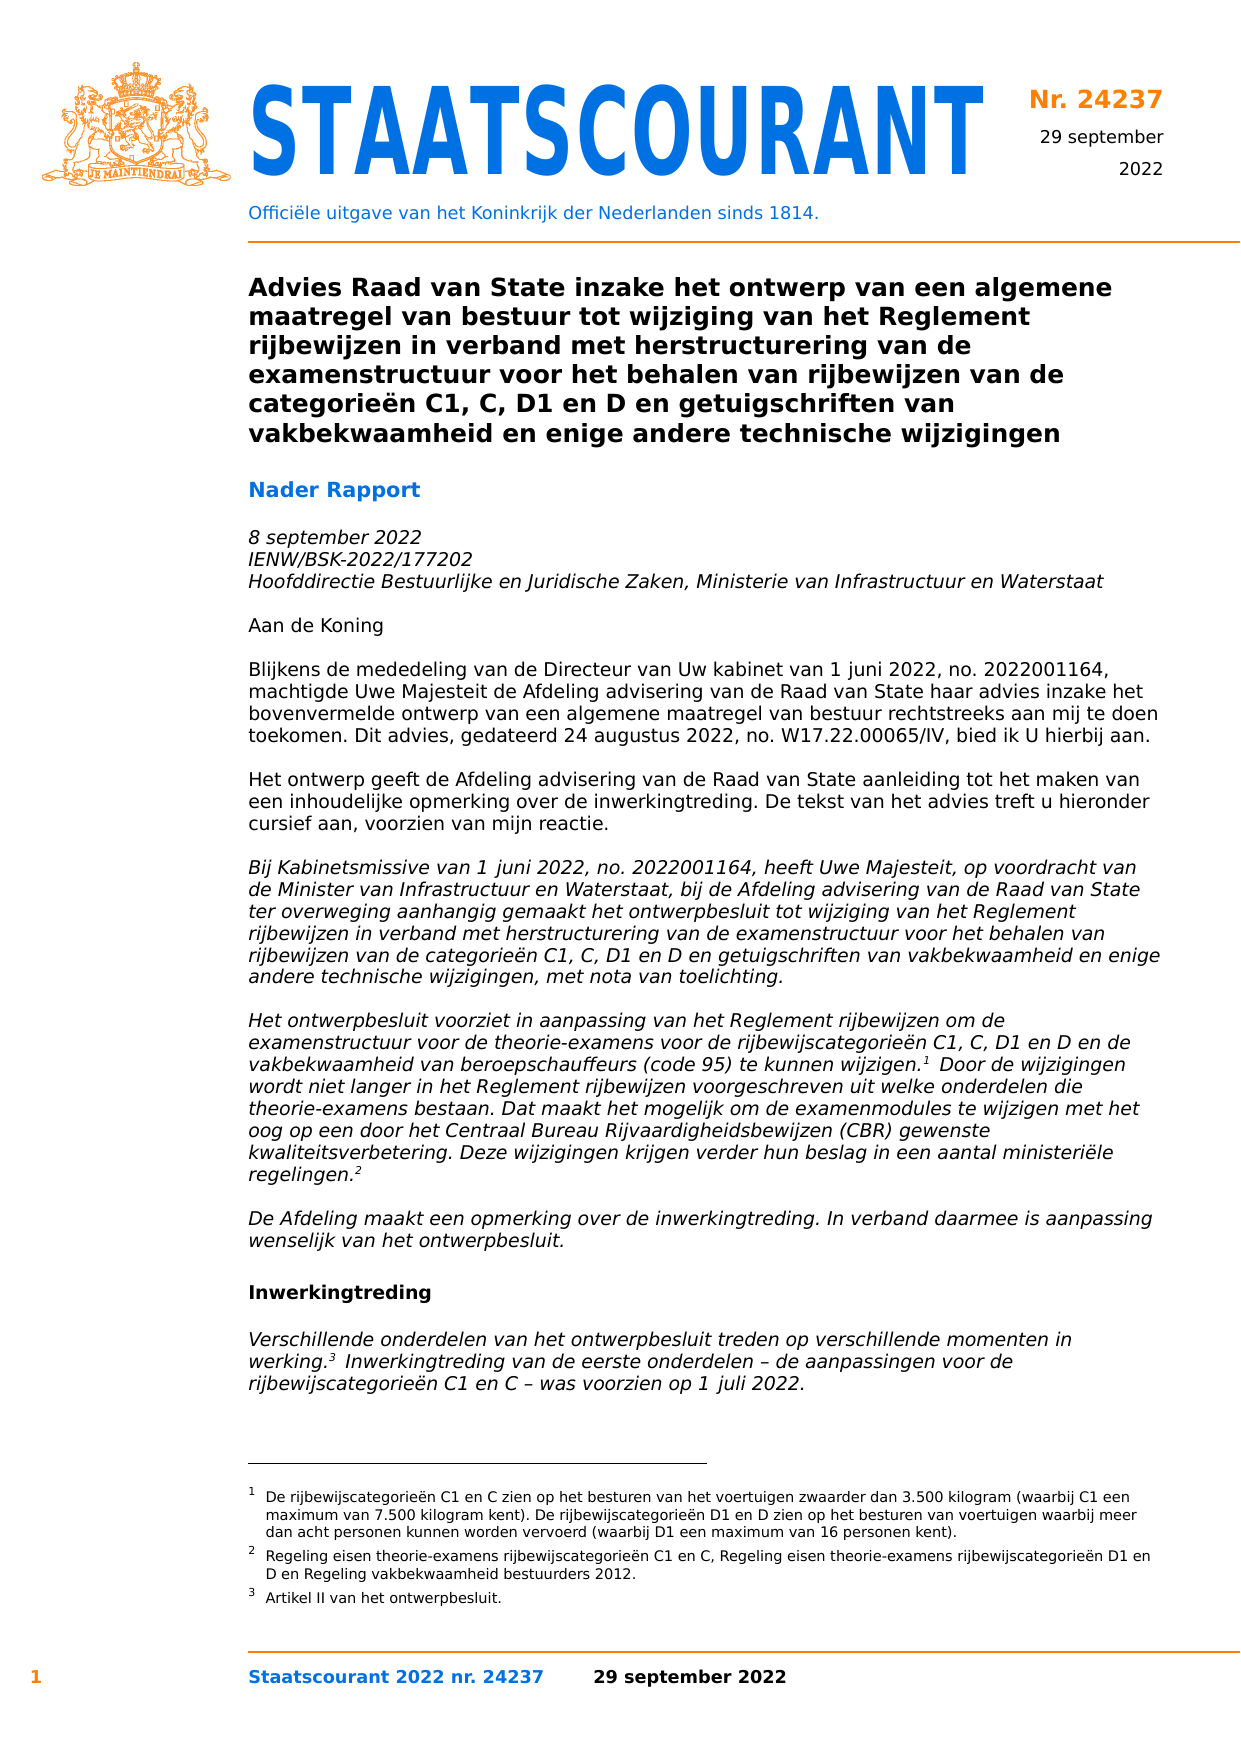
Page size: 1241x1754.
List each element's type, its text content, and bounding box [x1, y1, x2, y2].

picture [41, 62, 231, 186]
table_header Nr. 24237 [998, 62, 1240, 121]
table_cell Officiële uitgave van het Koninkrijk der Nederlanden sinds 1814. [248, 203, 1240, 241]
subtitle Inwerkingtreding [248, 1282, 1163, 1304]
table_header [25, 62, 248, 241]
text Blijkens de mededeling van de Directeur van Uw kabinet van 1 juni 2022, no. 2022001164, machtigde Uwe Majesteit de Afdeling advisering van de Raad van State haar advies inzake het bovenvermelde ontwerp van een algemene maatregel van bestuur rechtstreeks aan mij te doen toekomen. Dit advies, gedateerd 24 augustus 2022, no. W17.22.00065/IV, bied ik U hierbij aan. [248, 659, 1163, 747]
text De rijbewijscategorieën C1 en C zien op het besturen van het voertuigen zwaarder dan 3.500 kilogram (waarbij C1 een maximum van 7.500 kilogram kent). De rijbewijscategorieën D1 en D zien op het besturen van voertuigen waarbij meer dan acht personen kunnen worden vervoerd (waarbij D1 een maximum van 16 personen kent). [248, 1485, 1163, 1541]
text De Afdeling maakt een opmerking over de inwerkingtreding. In verband daarmee is aanpassing wenselijk van het ontwerpbesluit. [248, 1208, 1163, 1252]
text Verschillende onderdelen van het ontwerpbesluit treden op verschillende momenten in werking. Inwerkingtreding van de eerste onderdelen – de aanpassingen voor de rijbewijscategorieën C1 en C – was voorzien op 1 juli 2022. [248, 1329, 1163, 1395]
text Het ontwerp geeft de Afdeling advisering van de Raad van State aanleiding tot het maken van een inhoudelijke opmerking over de inwerkingtreding. De tekst van het advies treft u hieronder cursief aan, voorzien van mijn reactie. [248, 769, 1163, 835]
text Artikel II van het ontwerpbesluit. [248, 1586, 1163, 1608]
subtitle Nader Rapport [248, 478, 1163, 502]
text Bij Kabinetsmissive van 1 juni 2022, no. 2022001164, heeft Uwe Majesteit, op voordracht van de Minister van Infrastructuur en Waterstaat, bij de Afdeling advisering van de Raad van State ter overweging aanhangig gemaakt het ontwerpbesluit tot wijziging van het Reglement rijbewijzen in verband met herstructurering van de examenstructuur voor het behalen van rijbewijzen van de categorieën C1, C, D1 en D en getuigschriften van vakbekwaamheid en enige andere technische wijzigingen, met nota van toelichting. [248, 857, 1163, 988]
subtitle Advies Raad van State inzake het ontwerp van een algemene maatregel van bestuur tot wijziging van het Reglement rijbewijzen in verband met herstructurering van de examenstructuur voor het behalen van rijbewijzen van de categorieën C1, C, D1 en D en getuigschriften van vakbekwaamheid en enige andere technische wijzigingen [248, 273, 1163, 448]
text Aan de Koning [248, 615, 1163, 637]
text Hoofddirectie Bestuurlijke en Juridische Zaken, Ministerie van Infrastructuur en Waterstaat [248, 571, 1163, 593]
table_header STAATSCOURANT [248, 62, 998, 203]
table_cell 2022 [998, 153, 1240, 203]
text Het ontwerpbesluit voorziet in aanpassing van het Reglement rijbewijzen om de examenstructuur voor de theorie-examens voor de rijbewijscategorieën C1, C, D1 en D en de vakbekwaamheid van beroepschauffeurs (code 95) te kunnen wijzigen. Door de wijzigingen wordt niet langer in het Reglement rijbewijzen voorgeschreven uit welke onderdelen die theorie-examens bestaan. Dat maakt het mogelijk om de examenmodules te wijzigen met het oog op een door het Centraal Bureau Rijvaardigheidsbewijzen (CBR) gewenste kwaliteitsverbetering. Deze wijzigingen krijgen verder hun beslag in een aantal ministeriële regelingen. [248, 1010, 1163, 1186]
text 8 september 2022 [248, 527, 1163, 549]
text Regeling eisen theorie-examens rijbewijscategorieën C1 en C, Regeling eisen theorie-examens rijbewijscategorieën D1 en D en Regeling vakbekwaamheid bestuurders 2012. [248, 1544, 1163, 1583]
table_cell 29 september [998, 121, 1240, 153]
text IENW/BSK-2022/177202 [248, 549, 1163, 571]
